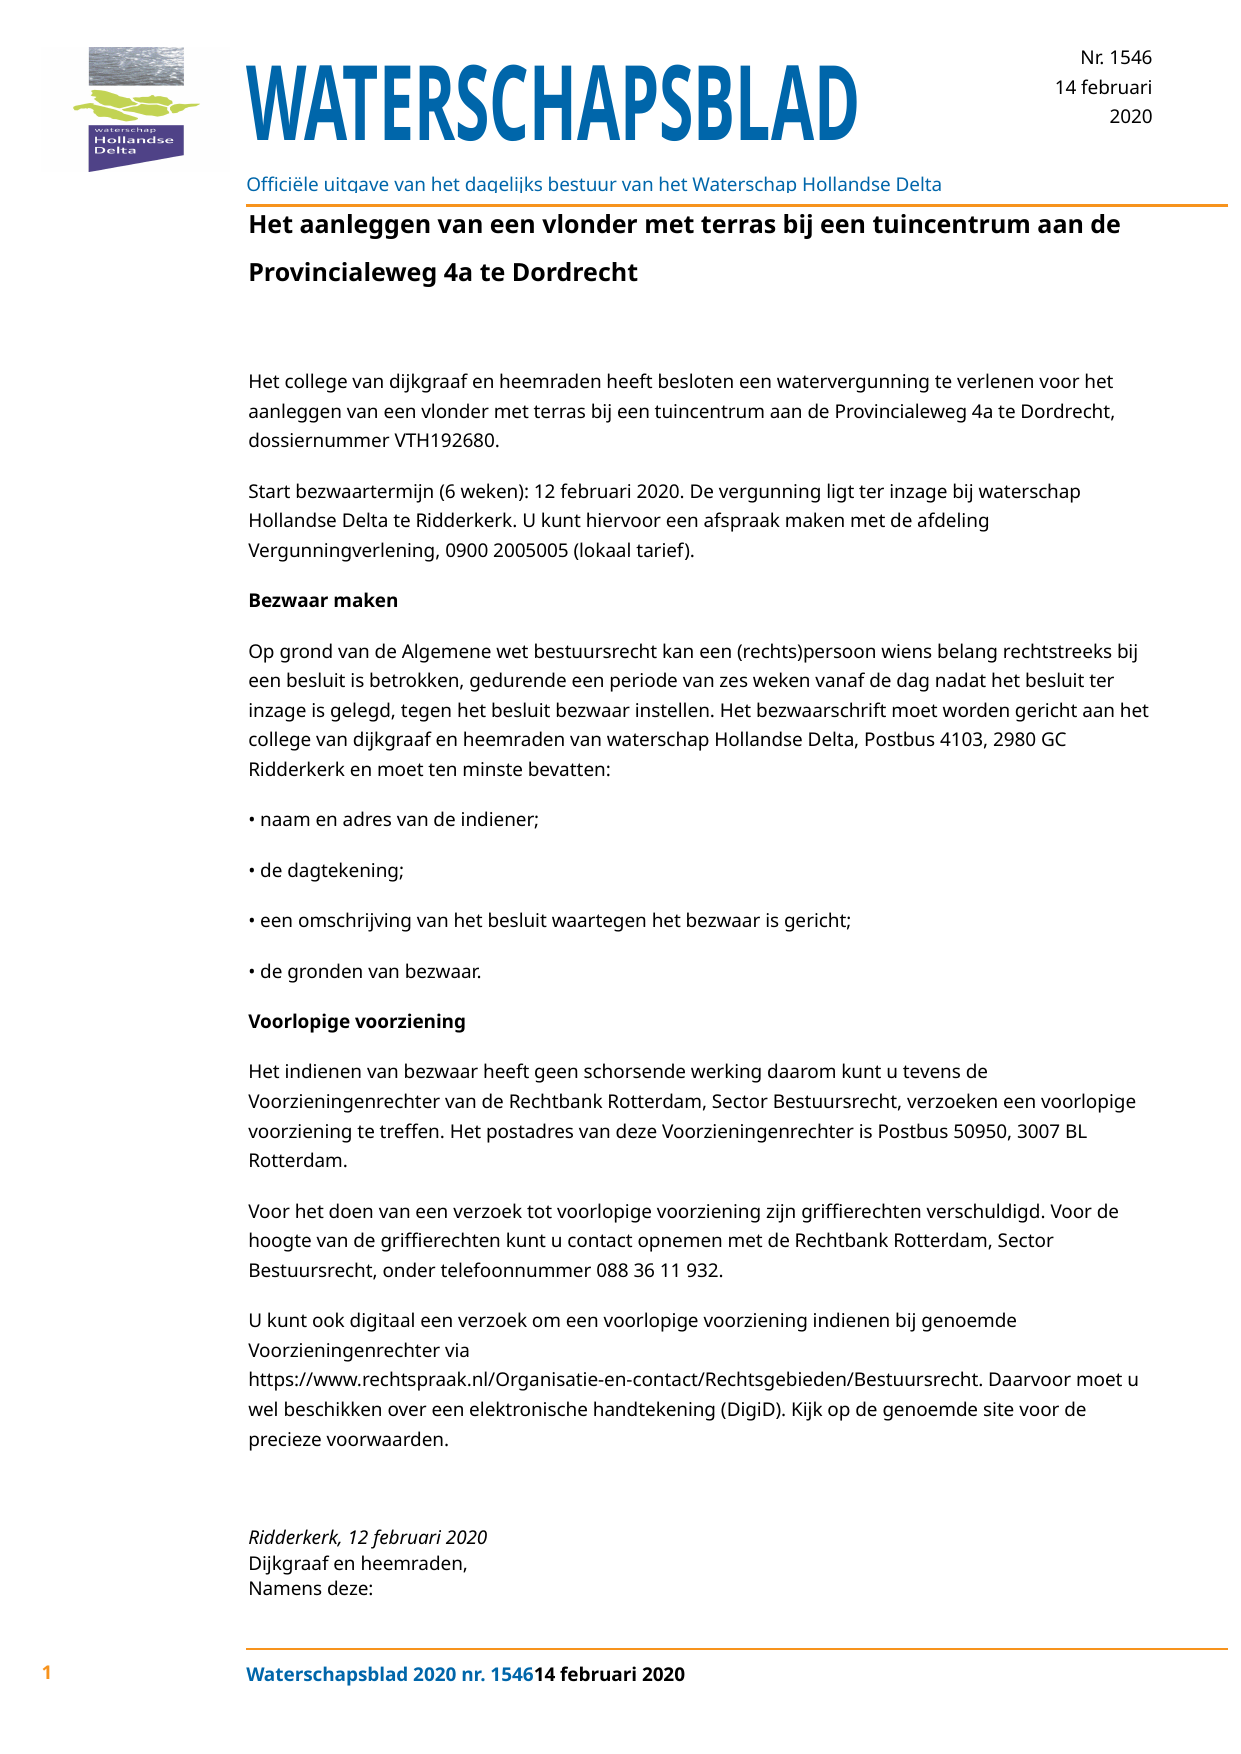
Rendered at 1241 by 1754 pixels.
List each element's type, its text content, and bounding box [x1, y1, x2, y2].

picture [41, 47, 231, 172]
text Namens deze: [248, 1576, 1152, 1601]
text Het aanleggen van een vlonder met terras bij een tuincentrum aan de Provincialeweg 4a te Dordrecht [248, 207, 1152, 288]
text • de dagtekening; [248, 857, 1152, 883]
text Voorlopige voorziening [248, 1008, 1152, 1034]
text Start bezwaartermijn (6 weken): 12 februari 2020. De vergunning ligt ter inzage bij waterschap Hollandse Delta te Ridderkerk. U kunt hiervoor een afspraak maken met de afdeling Vergunningverlening, 0900 2005005 (lokaal tarief). [248, 478, 1152, 563]
text Dijkgraaf en heemraden, [248, 1550, 1152, 1576]
text • naam en adres van de indiener; [248, 807, 1152, 832]
text U kunt ook digitaal een verzoek om een voorlopige voorziening indienen bij genoemde Voorzieningenrechter via https://www.rechtspraak.nl/Organisatie-en-contact/Rechtsgebieden/Bestuursrecht. Daarvoor moet u wel beschikken over een elektronische handtekening (DigiD). Kijk op de genoemde site voor de precieze voorwaarden. [248, 1307, 1152, 1452]
text Het indienen van bezwaar heeft geen schorsende werking daarom kunt u tevens de Voorzieningenrechter van de Rechtbank Rotterdam, Sector Bestuursrecht, verzoeken een voorlopige voorziening te treffen. Het postadres van deze Voorzieningenrechter is Postbus 50950, 3007 BL Rotterdam. [248, 1059, 1152, 1173]
text • een omschrijving van het besluit waartegen het bezwaar is gericht; [248, 907, 1152, 933]
text Op grond van de Algemene wet bestuursrecht kan een (rechts)persoon wiens belang rechtstreeks bij een besluit is betrokken, gedurende een periode van zes weken vanaf de dag nadat het besluit ter inzage is gelegd, tegen het besluit bezwaar instellen. Het bezwaarschrift moet worden gericht aan het college van dijkgraaf en heemraden van waterschap Hollandse Delta, Postbus 4103, 2980 GC Ridderkerk en moet ten minste bevatten: [248, 638, 1152, 782]
text Ridderkerk, 12 februari 2020 [248, 1524, 1152, 1550]
text Het college van dijkgraaf en heemraden heeft besloten een watervergunning te verlenen voor het aanleggen van een vlonder met terras bij een tuincentrum aan de Provincialeweg 4a te Dordrecht, dossiernummer VTH192680. [248, 368, 1152, 453]
text • de gronden van bezwaar. [248, 958, 1152, 984]
text Voor het doen van een verzoek tot voorlopige voorziening zijn griffierechten verschuldigd. Voor de hoogte van de griffierechten kunt u contact opnemen met de Rechtbank Rotterdam, Sector Bestuursrecht, onder telefoonnummer 088 36 11 932. [248, 1198, 1152, 1283]
text Bezwaar maken [248, 587, 1152, 613]
